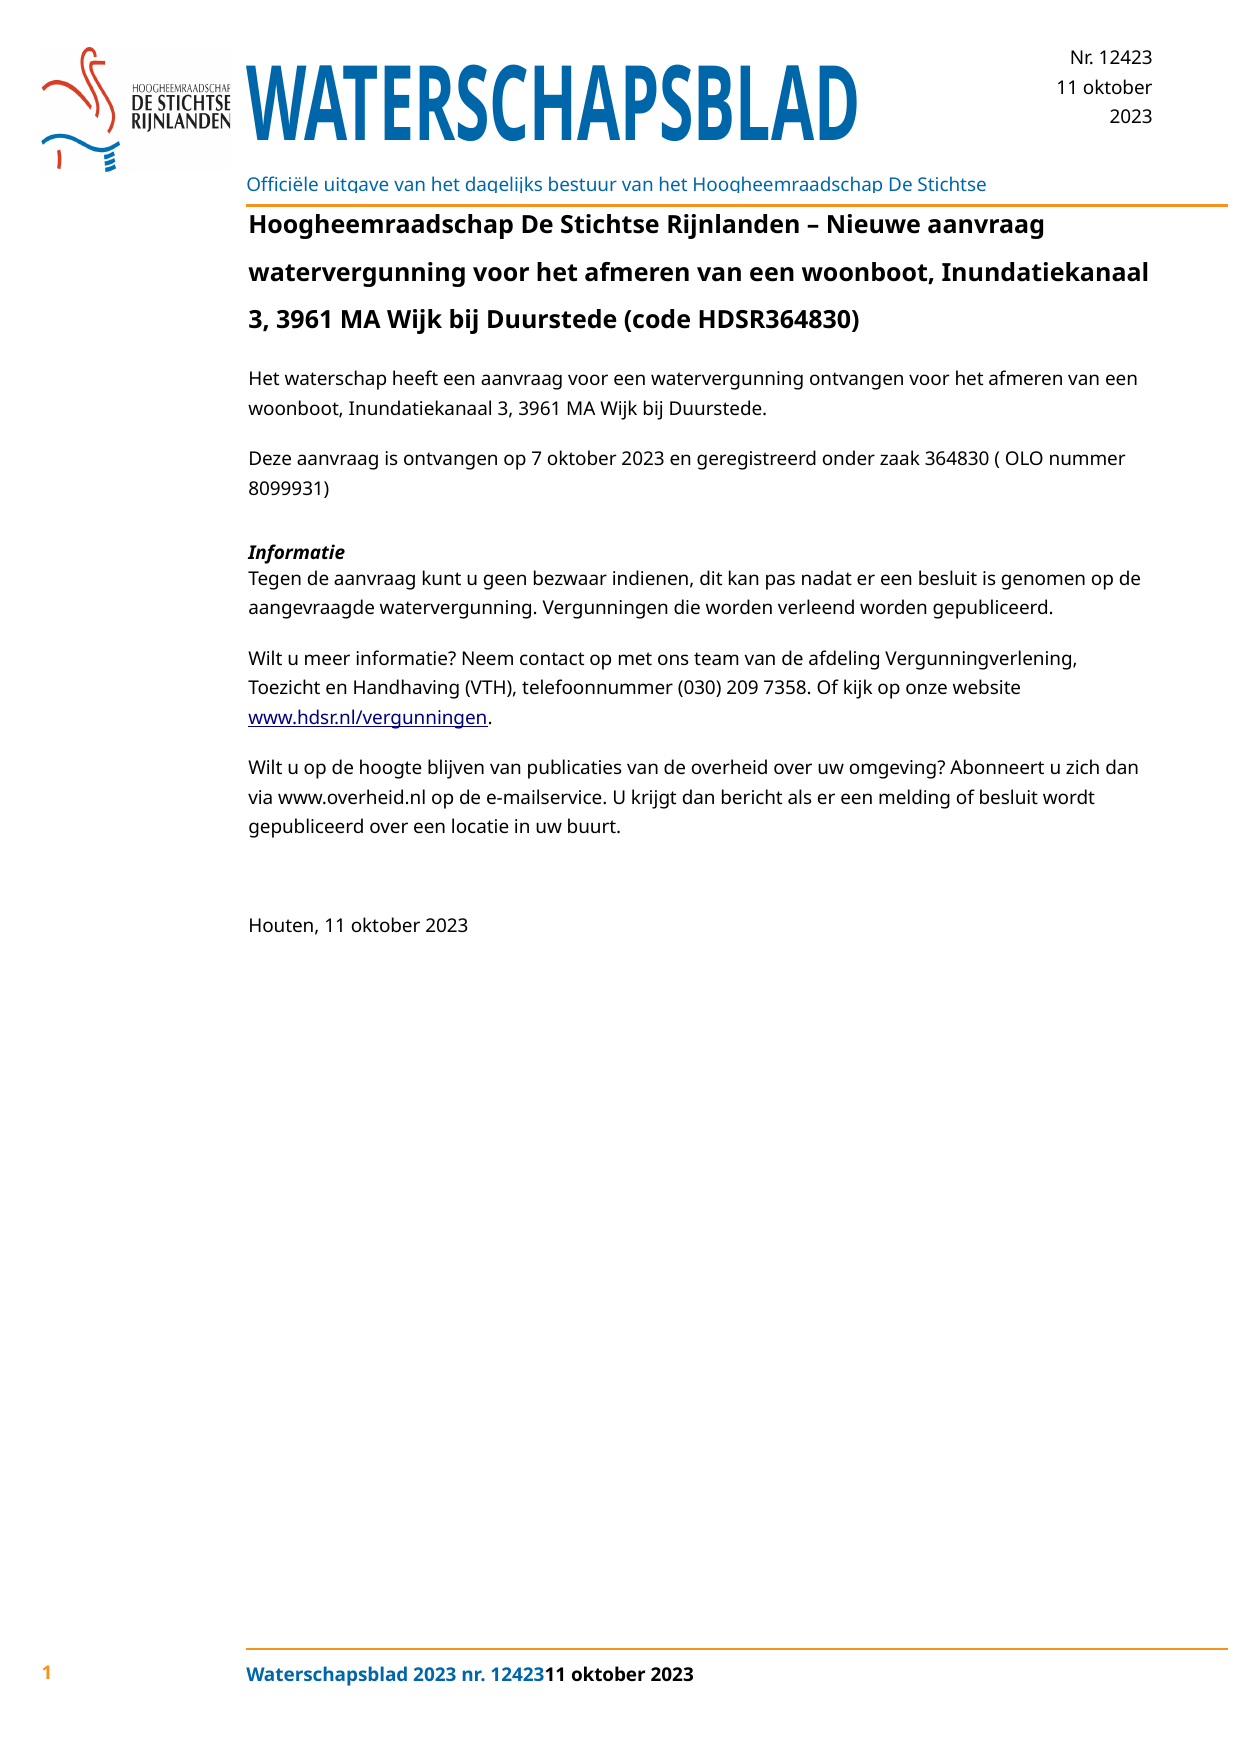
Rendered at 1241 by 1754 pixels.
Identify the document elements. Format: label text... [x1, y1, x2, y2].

picture [41, 47, 231, 172]
text Het waterschap heeft een aanvraag voor een watervergunning ontvangen voor het afmeren van een woonboot, Inundatiekanaal 3, 3961 MA Wijk bij Duurstede. [248, 366, 1152, 421]
text Wilt u op de hoogte blijven van publicaties van de overheid over uw omgeving? Abonneert u zich dan via www.overheid.nl op de e-mailservice. U krijgt dan bericht als er een melding of besluit wordt gepubliceerd over een locatie in uw buurt. [248, 754, 1152, 839]
text Houten, 11 oktober 2023 [248, 912, 1152, 937]
text Informatie [248, 539, 1152, 565]
text Hoogheemraadschap De Stichtse Rijnlanden – Nieuwe aanvraag watervergunning voor het afmeren van een woonboot, Inundatiekanaal 3, 3961 MA Wijk bij Duurstede (code HDSR364830) [248, 207, 1152, 336]
text Deze aanvraag is ontvangen op 7 oktober 2023 en geregistreerd onder zaak 364830 ( OLO nummer 8099931) [248, 446, 1152, 501]
text Tegen de aanvraag kunt u geen bezwaar indienen, dit kan pas nadat er een besluit is genomen op de aangevraagde watervergunning. Vergunningen die worden verleend worden gepubliceerd. [248, 565, 1152, 620]
text Wilt u meer informatie? Neem contact op met ons team van de afdeling Vergunningverlening, Toezicht en Handhaving (VTH), telefoonnummer (030) 209 7358. Of kijk op onze website www.hdsr.nl/vergunningen. [248, 645, 1152, 730]
